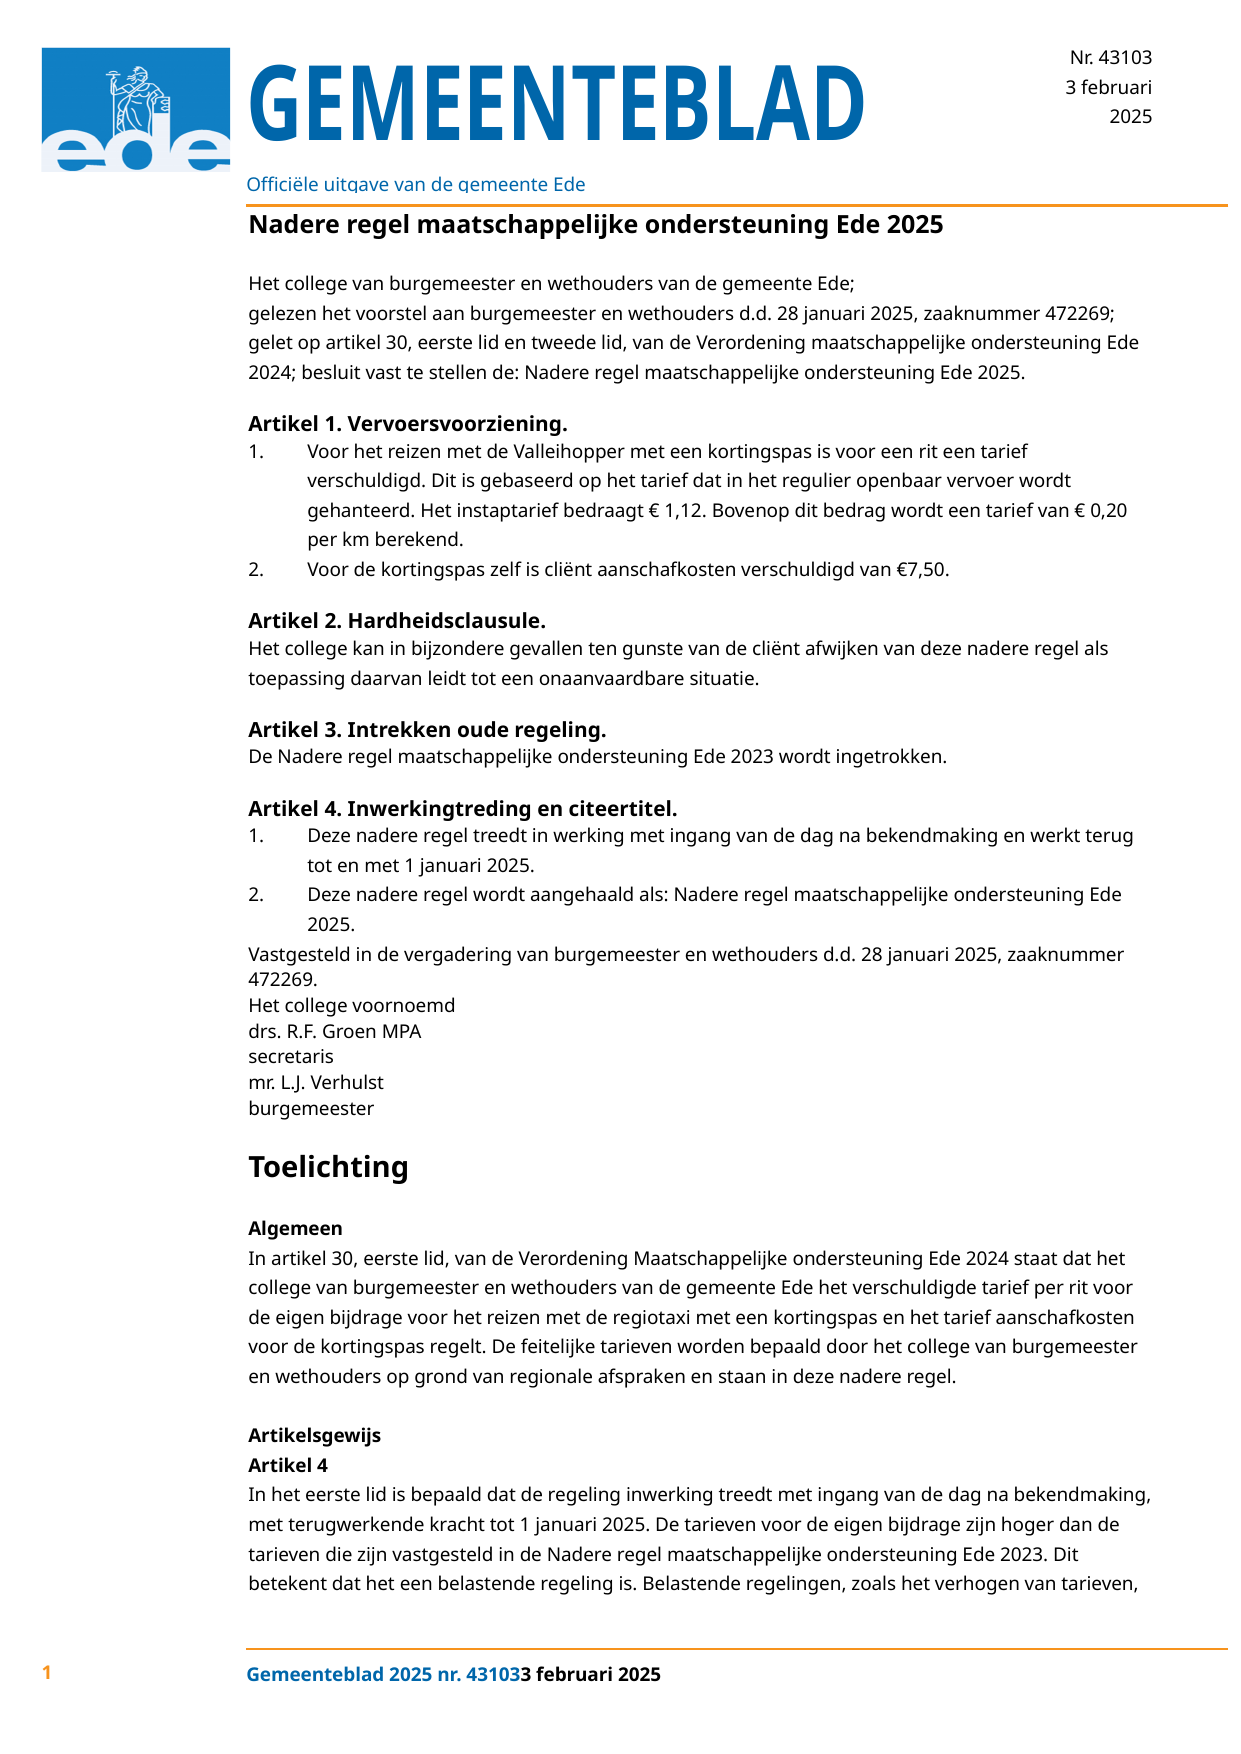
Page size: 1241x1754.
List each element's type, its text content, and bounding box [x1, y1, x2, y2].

text In artikel 30, eerste lid, van de Verordening Maatschappelijke ondersteuning Ede 2024 staat dat het college van burgemeester en wethouders van de gemeente Ede het verschuldigde tarief per rit voor de eigen bijdrage voor het reizen met de regiotaxi met een kortingspas en het tarief aanschafkosten voor de kortingspas regelt. De feitelijke tarieven worden bepaald door het college van burgemeester en wethouders op grond van regionale afspraken en staan in deze nadere regel. [248, 1245, 1152, 1389]
text gelezen het voorstel aan burgemeester en wethouders d.d. 28 januari 2025, zaaknummer 472269; [248, 300, 1152, 326]
text Artikel 3. Intrekken oude regeling. [248, 715, 1152, 743]
text Artikel 4 [248, 1452, 1152, 1478]
text Het college van burgemeester en wethouders van de gemeente Ede; [248, 270, 1152, 296]
text Artikel 1. Vervoersvoorziening. [248, 409, 1152, 438]
picture [41, 47, 231, 172]
text De Nadere regel maatschappelijke ondersteuning Ede 2023 wordt ingetrokken. [248, 743, 1152, 769]
text Artikel 4. Inwerkingtreding en citeertitel. [248, 794, 1152, 822]
list Deze nadere regel treedt in werking met ingang van de dag na bekendmaking en werkt terug tot en met 1 januari 2025. [248, 822, 1152, 878]
text Artikel 2. Hardheidsclausule. [248, 607, 1152, 635]
text Vastgesteld in de vergadering van burgemeester en wethouders d.d. 28 januari 2025, zaaknummer 472269. [248, 941, 1152, 992]
text Het college voornoemd [248, 992, 1152, 1018]
text Toelichting [248, 1147, 1152, 1186]
list Voor de kortingspas zelf is cliënt aanschafkosten verschuldigd van €7,50. [248, 556, 1152, 582]
text burgemeester [248, 1095, 1152, 1121]
text drs. R.F. Groen MPA [248, 1018, 1152, 1044]
text gelet op artikel 30, eerste lid en tweede lid, van de Verordening maatschappelijke ondersteuning Ede 2024; besluit vast te stellen de: Nadere regel maatschappelijke ondersteuning Ede 2025. [248, 329, 1152, 385]
text mr. L.J. Verhulst [248, 1069, 1152, 1095]
text secretaris [248, 1044, 1152, 1069]
text Nadere regel maatschappelijke ondersteuning Ede 2025 [248, 207, 1152, 241]
list Deze nadere regel wordt aangehaald als: Nadere regel maatschappelijke ondersteuning Ede 2025. [248, 882, 1152, 937]
text Het college kan in bijzondere gevallen ten gunste van de cliënt afwijken van deze nadere regel als toepassing daarvan leidt tot een onaanvaardbare situatie. [248, 635, 1152, 690]
text In het eerste lid is bepaald dat de regeling inwerking treedt met ingang van de dag na bekendmaking, met terugwerkende kracht tot 1 januari 2025. De tarieven voor de eigen bijdrage zijn hoger dan de tarieven die zijn vastgesteld in de Nadere regel maatschappelijke ondersteuning Ede 2023. Dit betekent dat het een belastende regeling is. Belastende regelingen, zoals het verhogen van tarieven, [248, 1482, 1152, 1596]
text Artikelsgewijs [248, 1422, 1152, 1448]
text Algemeen [248, 1215, 1152, 1241]
list Voor het reizen met de Valleihopper met een kortingspas is voor een rit een tarief verschuldigd. Dit is gebaseerd op het tarief dat in het regulier openbaar vervoer wordt gehanteerd. Het instaptarief bedraagt € 1,12. Bovenop dit bedrag wordt een tarief van € 0,20 per km berekend. [248, 438, 1152, 552]
